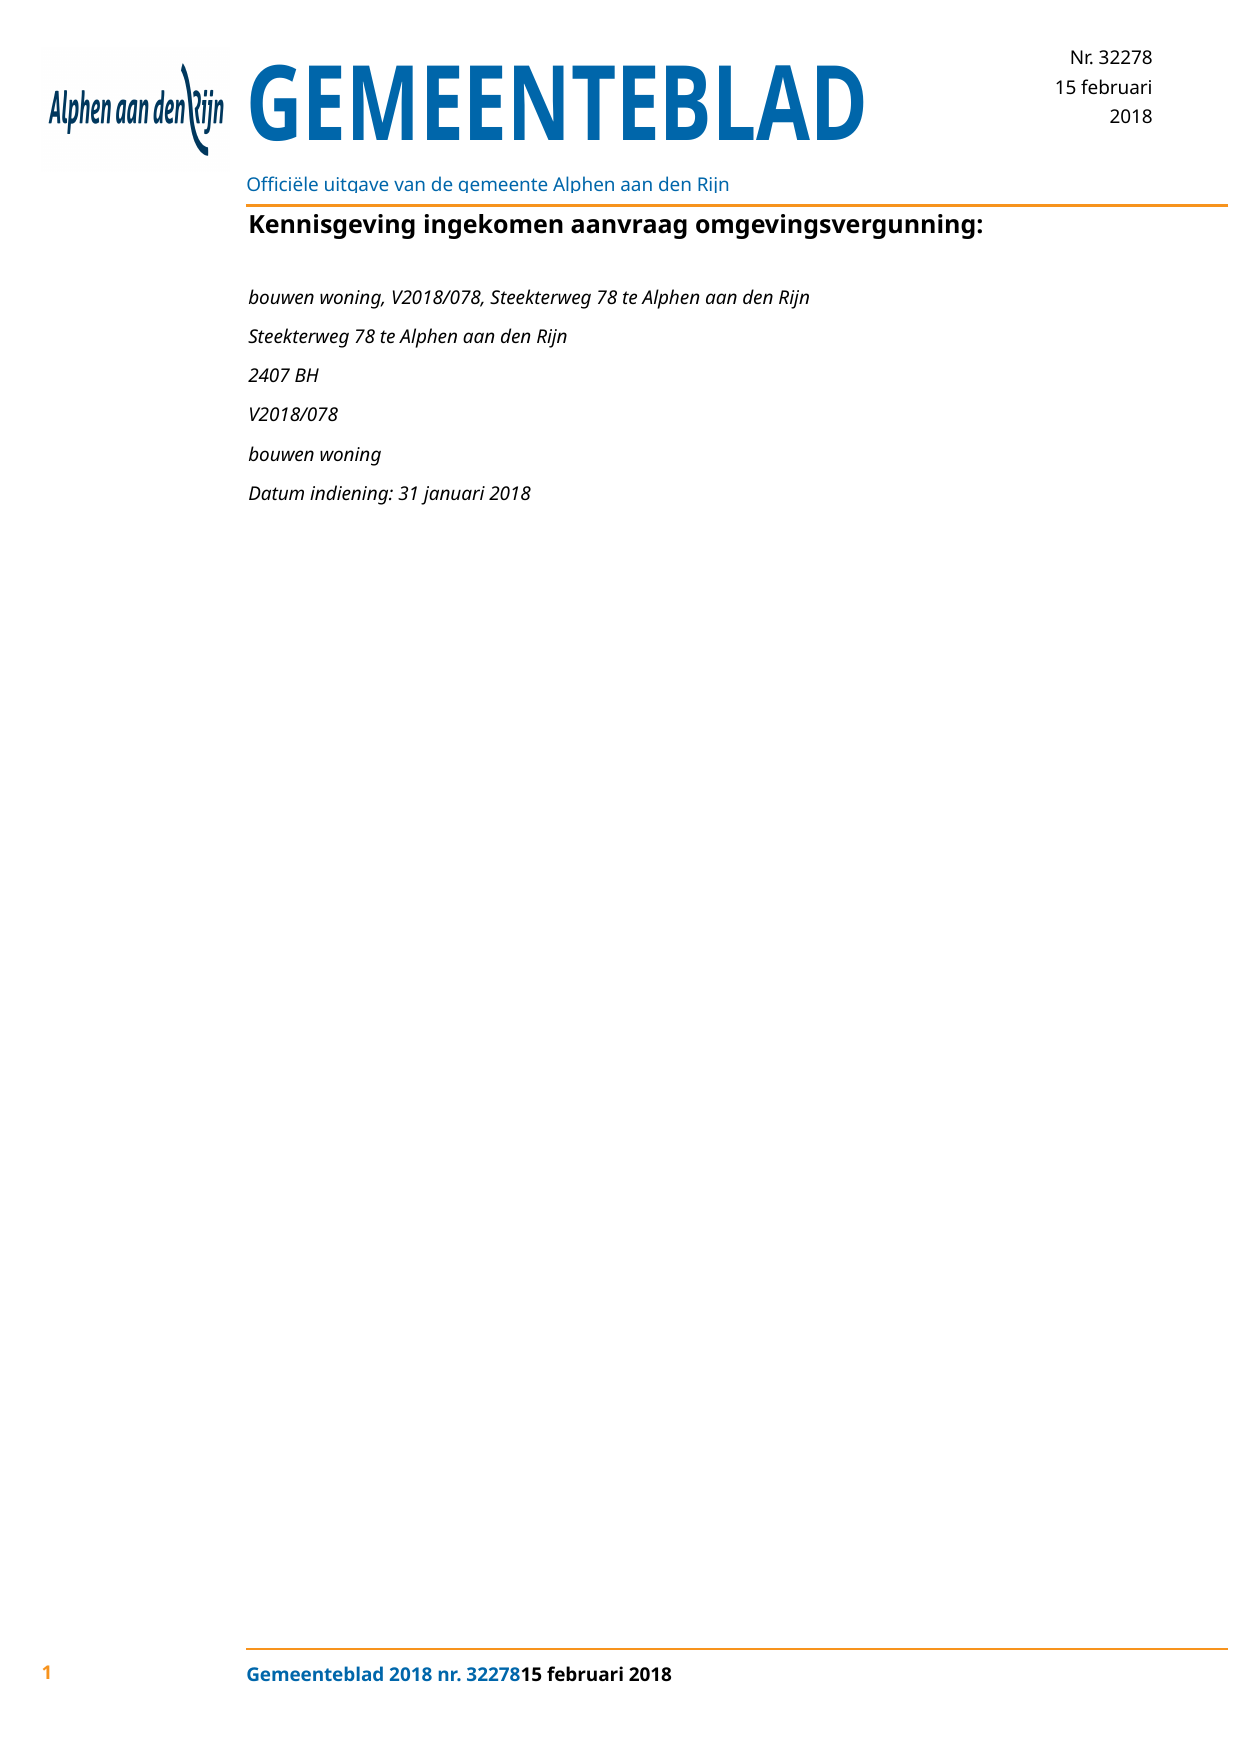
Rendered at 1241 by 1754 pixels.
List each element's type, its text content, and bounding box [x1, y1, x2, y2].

text Kennisgeving ingekomen aanvraag omgevingsvergunning: [248, 207, 1152, 241]
text bouwen woning, V2018/078, Steekterweg 78 te Alphen aan den Rijn [248, 284, 1152, 309]
picture [41, 47, 231, 172]
text Datum indiening: 31 januari 2018 [248, 480, 1152, 506]
text Steekterweg 78 te Alphen aan den Rijn [248, 323, 1152, 349]
text V2018/078 [248, 402, 1152, 427]
text 2407 BH [248, 362, 1152, 388]
text bouwen woning [248, 441, 1152, 467]
